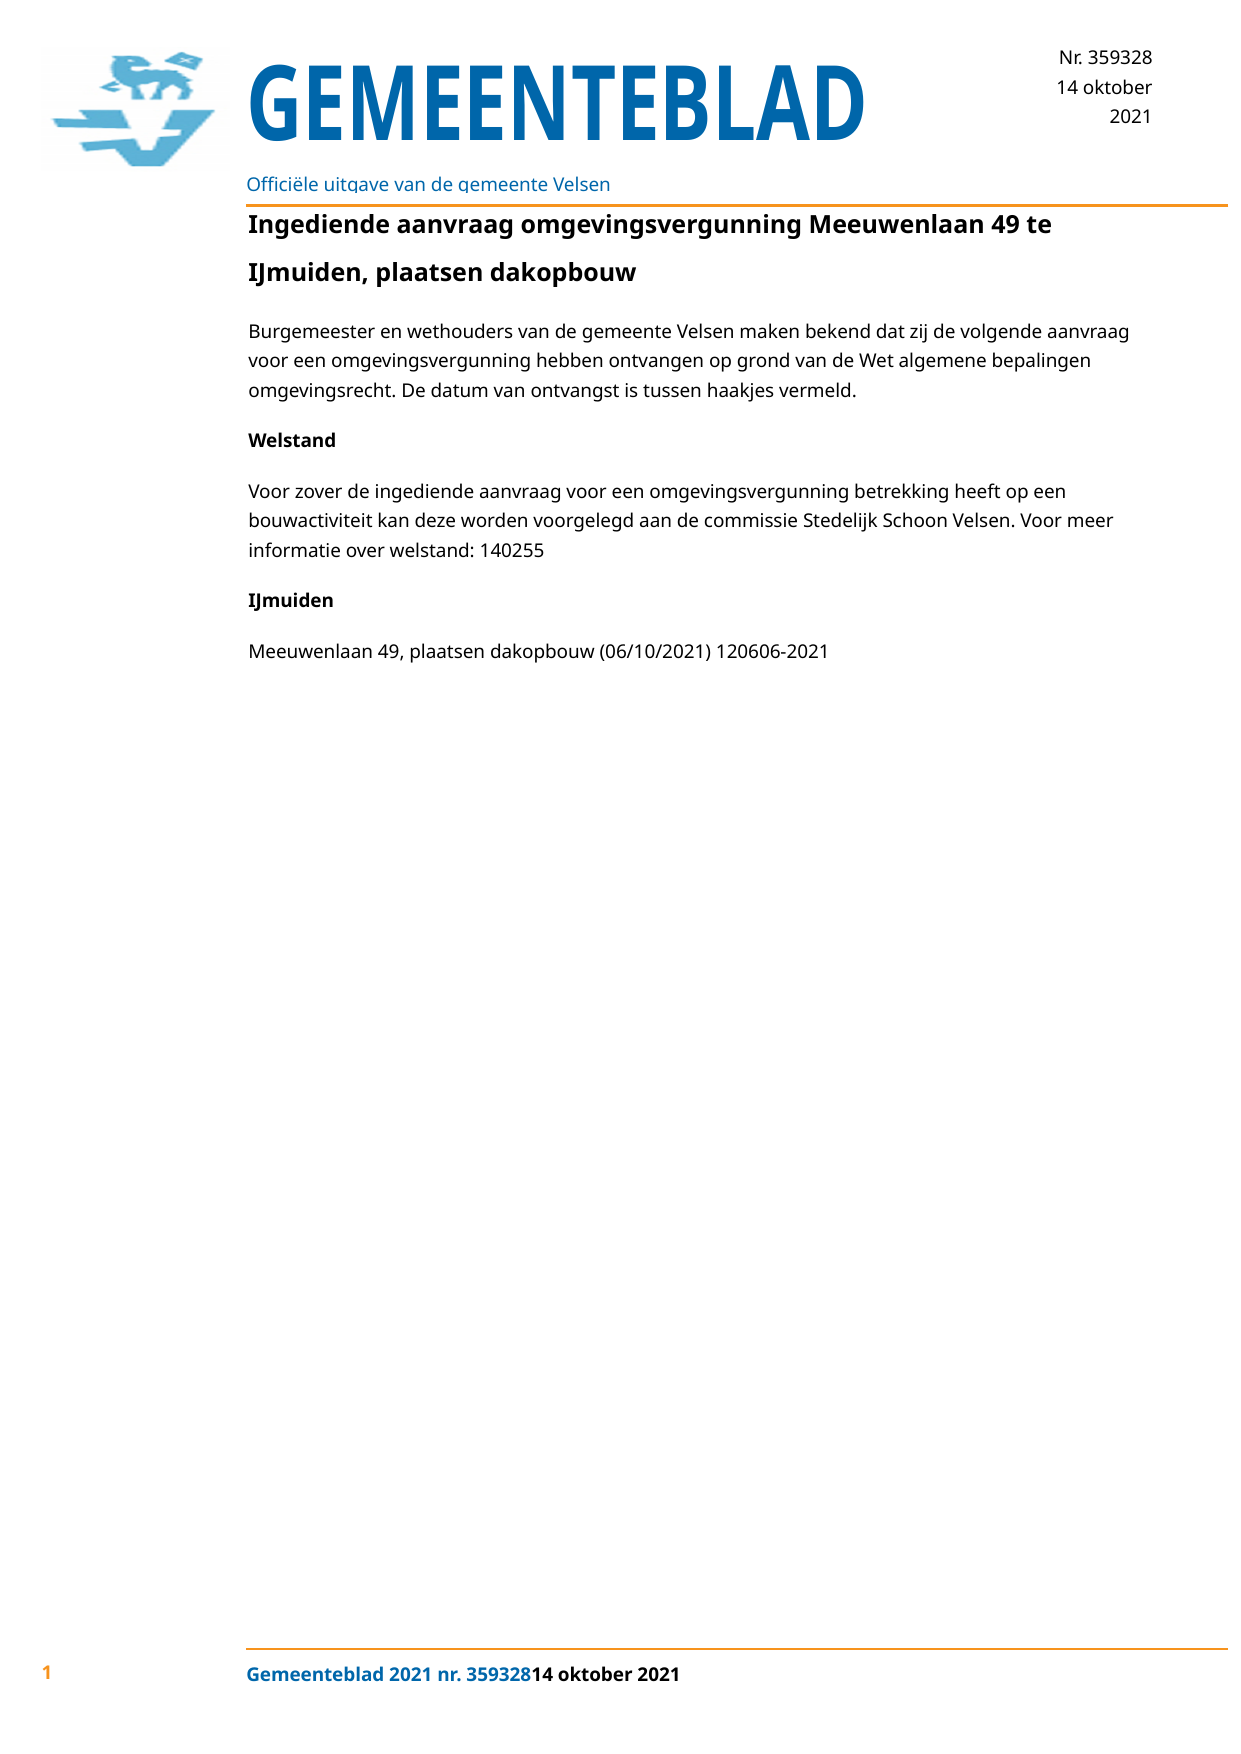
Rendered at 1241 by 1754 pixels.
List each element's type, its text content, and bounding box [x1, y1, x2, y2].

text Burgemeester en wethouders van de gemeente Velsen maken bekend dat zij de volgende aanvraag voor een omgevingsvergunning hebben ontvangen op grond van de Wet algemene bepalingen omgevingsrecht. De datum van ontvangst is tussen haakjes vermeld. [248, 318, 1152, 403]
text Welstand [248, 427, 1152, 453]
text Meeuwenlaan 49, plaatsen dakopbouw (06/10/2021) 120606-2021 [248, 638, 1152, 664]
text IJmuiden [248, 587, 1152, 613]
text Voor zover de ingediende aanvraag voor een omgevingsvergunning betrekking heeft op een bouwactiviteit kan deze worden voorgelegd aan de commissie Stedelijk Schoon Velsen. Voor meer informatie over welstand: 140255 [248, 478, 1152, 563]
text Ingediende aanvraag omgevingsvergunning Meeuwenlaan 49 te IJmuiden, plaatsen dakopbouw [248, 207, 1152, 288]
picture [41, 47, 231, 172]
